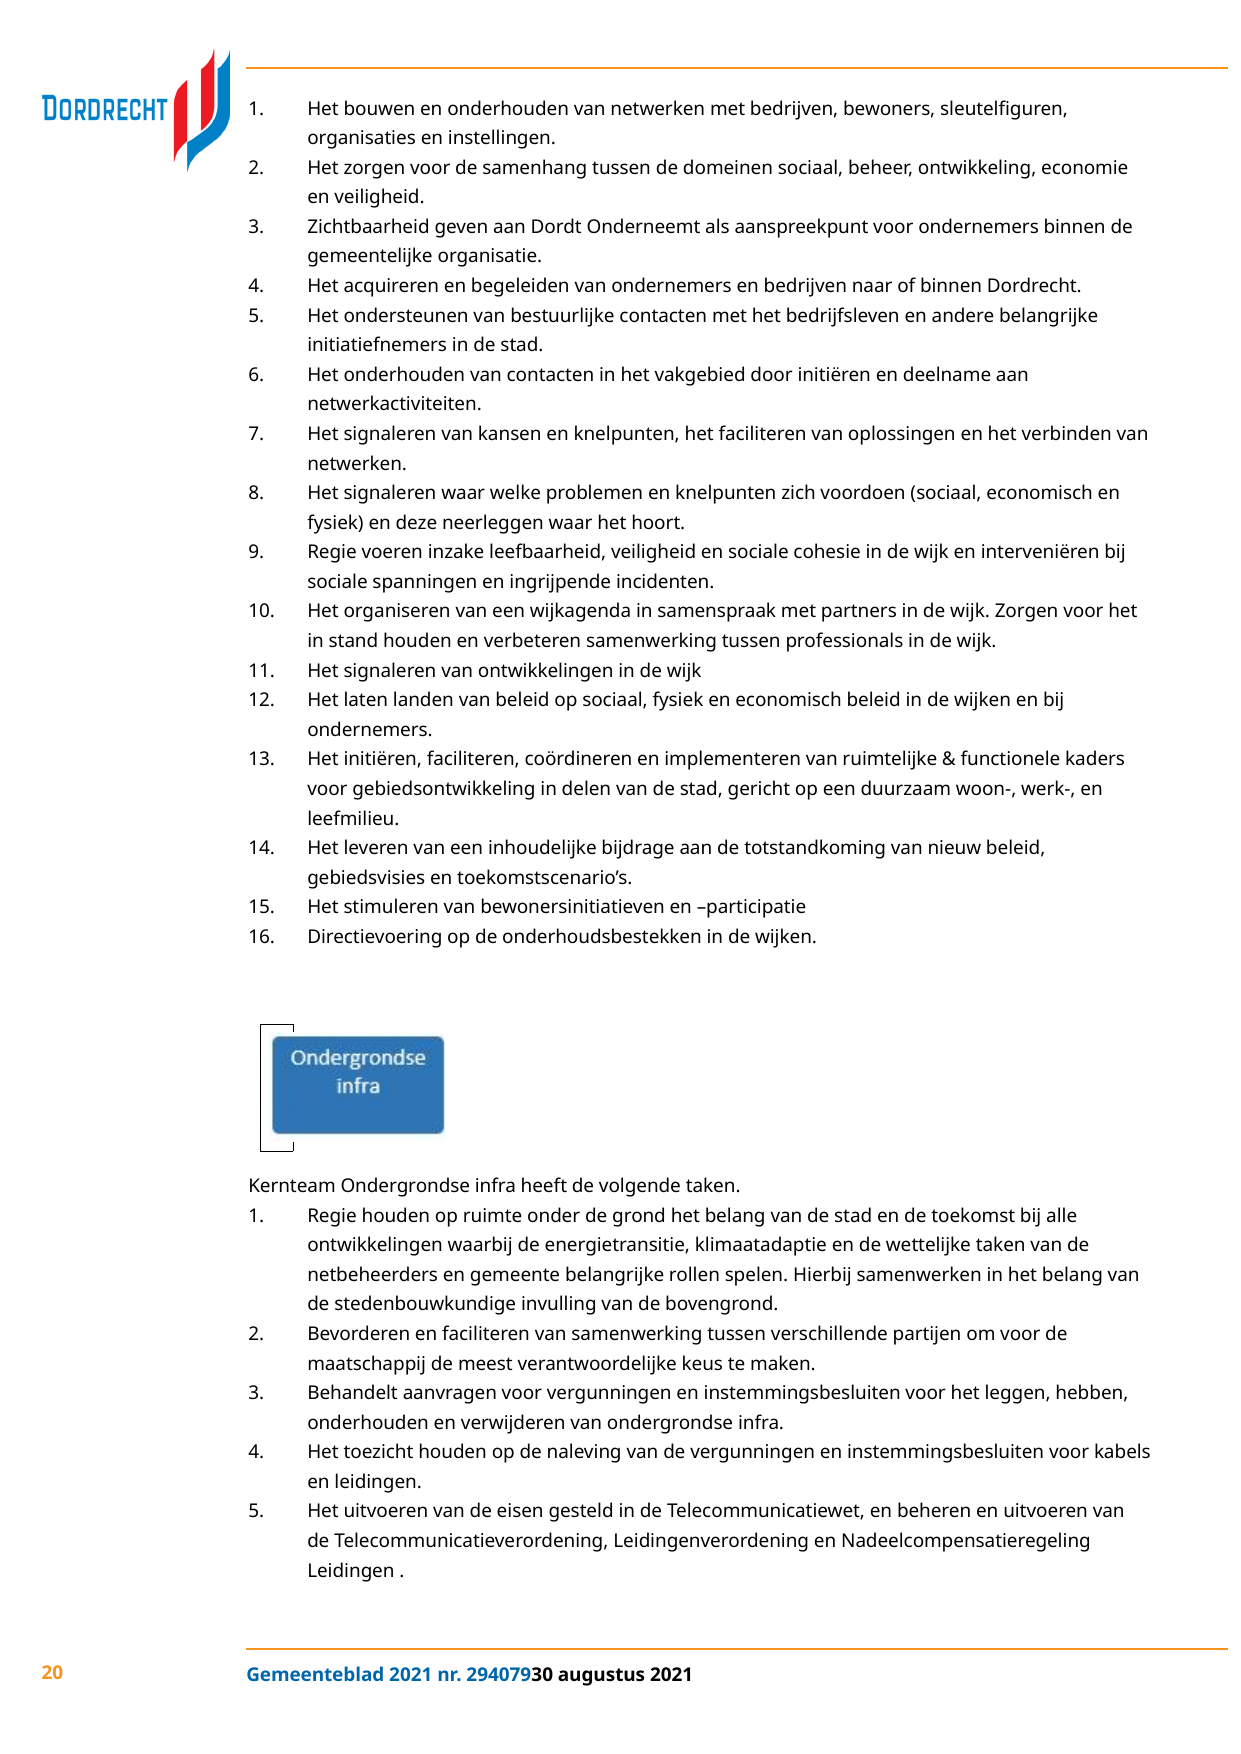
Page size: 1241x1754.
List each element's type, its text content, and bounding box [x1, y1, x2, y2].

list Het initiëren, faciliteren, coördineren en implementeren van ruimtelijke & functionele kaders voor gebiedsontwikkeling in delen van de stad, gericht op een duurzaam woon-, werk-, en leefmilieu. [248, 746, 1152, 831]
picture [41, 47, 231, 172]
list Bevorderen en faciliteren van samenwerking tussen verschillende partijen om voor de maatschappij de meest verantwoordelijke keus te maken. [248, 1320, 1152, 1376]
list Het leveren van een inhoudelijke bijdrage aan de totstandkoming van nieuw beleid, gebiedsvisies en toekomstscenario’s. [248, 834, 1152, 890]
list Behandelt aanvragen voor vergunningen en instemmingsbesluiten voor het leggen, hebben, onderhouden en verwijderen van ondergrondse infra. [248, 1379, 1152, 1435]
list Het organiseren van een wijkagenda in samenspraak met partners in de wijk. Zorgen voor het in stand houden en verbeteren samenwerking tussen professionals in de wijk. [248, 598, 1152, 653]
list Het toezicht houden op de naleving van de vergunningen en instemmingsbesluiten voor kabels en leidingen. [248, 1438, 1152, 1494]
picture [268, 1032, 460, 1142]
list Het uitvoeren van de eisen gesteld in de Telecommunicatiewet, en beheren en uitvoeren van de Telecommunicatieverordening, Leidingenverordening en Nadeelcompensatieregeling Leidingen . [248, 1498, 1152, 1583]
list Het onderhouden van contacten in het vakgebied door initiëren en deelname aan netwerkactiviteiten. [248, 361, 1152, 416]
list Het ondersteunen van bestuurlijke contacten met het bedrijfsleven en andere belangrijke initiatiefnemers in de stad. [248, 302, 1152, 357]
list Het signaleren van ontwikkelingen in de wijk [248, 657, 1152, 683]
list Het bouwen en onderhouden van netwerken met bedrijven, bewoners, sleutelfiguren, organisaties en instellingen. [248, 95, 1152, 150]
list Regie voeren inzake leefbaarheid, veiligheid en sociale cohesie in de wijk en interveniëren bij sociale spanningen en ingrijpende incidenten. [248, 538, 1152, 594]
list Het laten landen van beleid op sociaal, fysiek en economisch beleid in de wijken en bij ondernemers. [248, 686, 1152, 742]
list Regie houden op ruimte onder de grond het belang van de stad en de toekomst bij alle ontwikkelingen waarbij de energietransitie, klimaatadaptie en de wettelijke taken van de netbeheerders en gemeente belangrijke rollen spelen. Hierbij samenwerken in het belang van de stedenbouwkundige invulling van de bovengrond. [248, 1202, 1152, 1316]
list Het zorgen voor de samenhang tussen de domeinen sociaal, beheer, ontwikkeling, economie en veiligheid. [248, 154, 1152, 209]
list Directievoering op de onderhoudsbestekken in de wijken. [248, 923, 1152, 949]
list Het signaleren van kansen en knelpunten, het faciliteren van oplossingen en het verbinden van netwerken. [248, 420, 1152, 476]
list Zichtbaarheid geven aan Dordt Onderneemt als aanspreekpunt voor ondernemers binnen de gemeentelijke organisatie. [248, 213, 1152, 268]
list Het stimuleren van bewonersinitiatieven en –participatie [248, 893, 1152, 919]
text Kernteam Ondergrondse infra heeft de volgende taken. [248, 1172, 1152, 1198]
list Het signaleren waar welke problemen en knelpunten zich voordoen (sociaal, economisch en fysiek) en deze neerleggen waar het hoort. [248, 479, 1152, 535]
list Het acquireren en begeleiden van ondernemers en bedrijven naar of binnen Dordrecht. [248, 272, 1152, 298]
